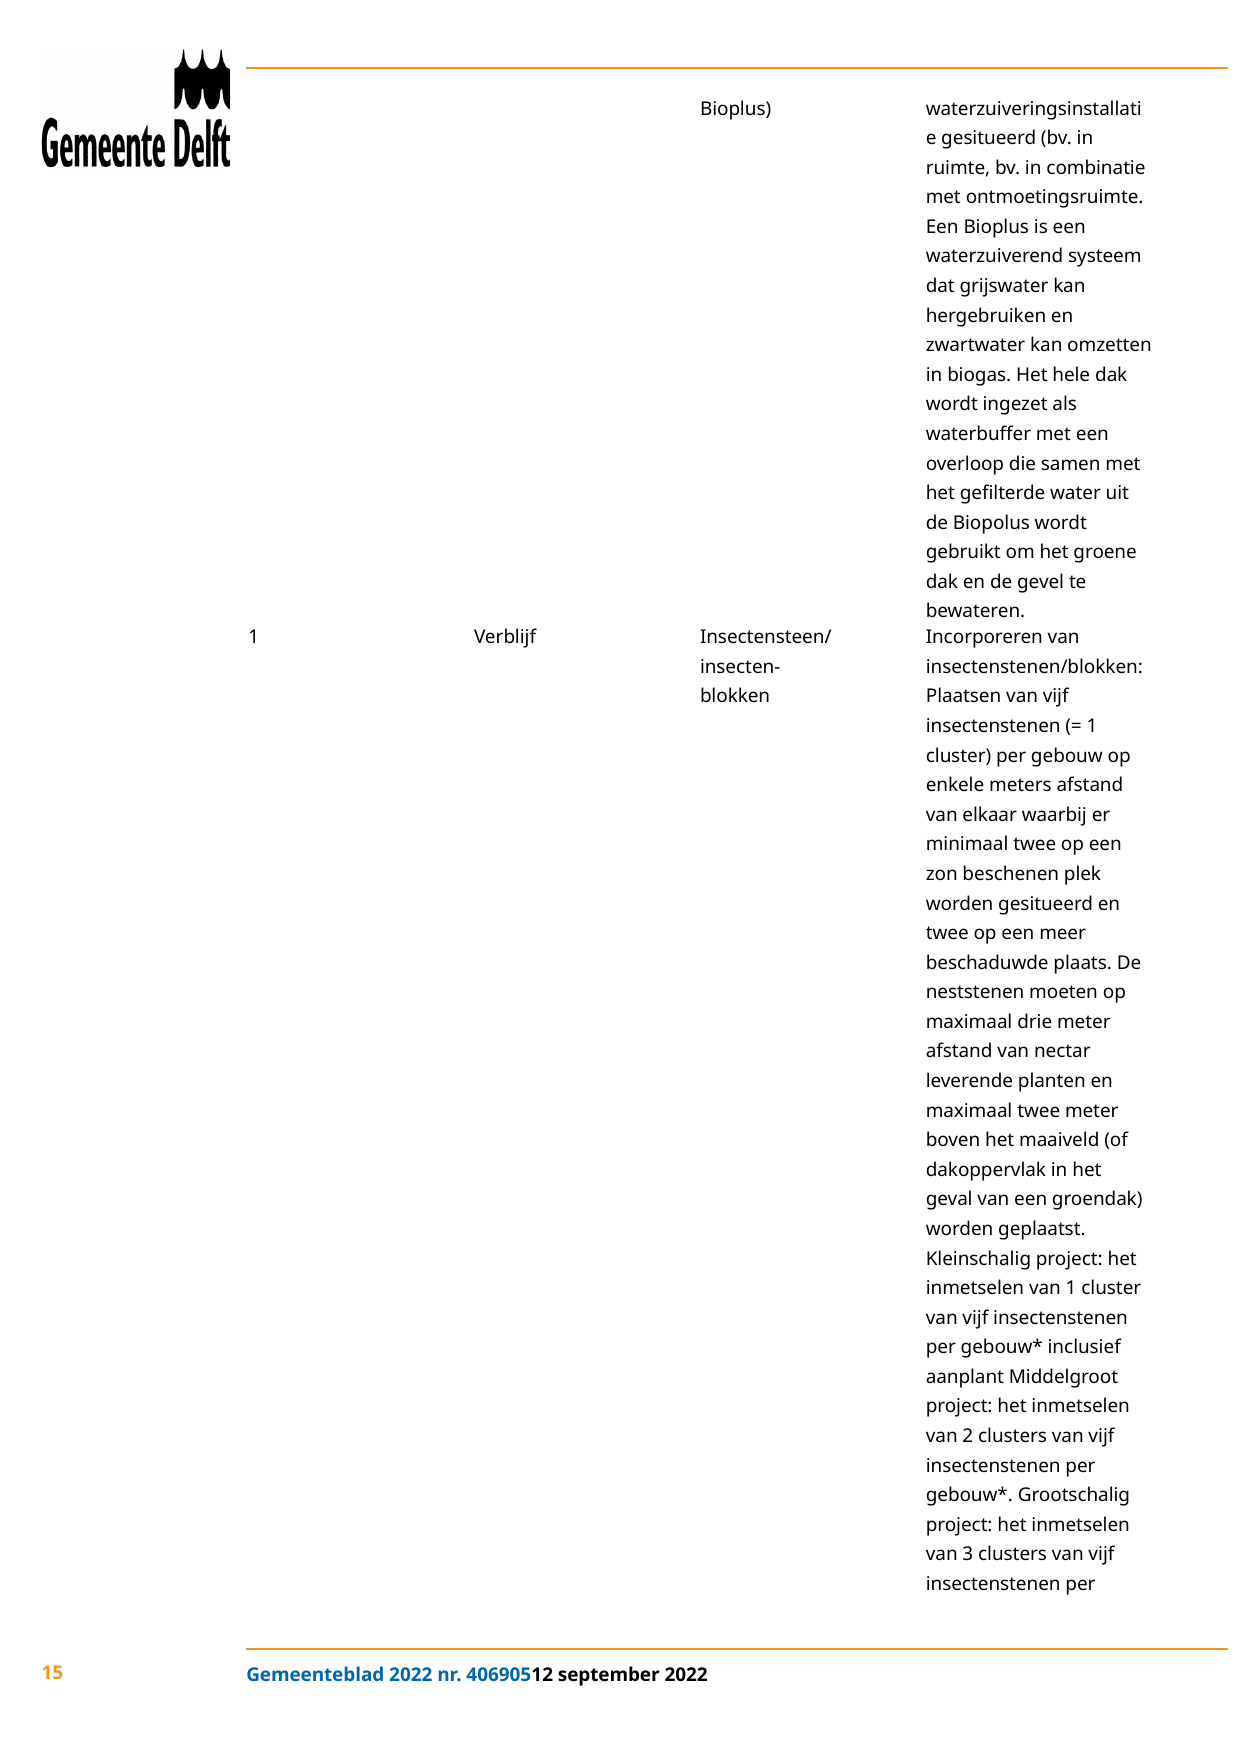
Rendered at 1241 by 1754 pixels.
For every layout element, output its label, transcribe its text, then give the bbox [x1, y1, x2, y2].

table_cell Bioplus) [700, 95, 926, 623]
table_cell Verblijf [474, 624, 700, 1596]
table_cell Incorporeren van insectenstenen/blokken: Plaatsen van vijf insectenstenen (= 1 cluster) per gebouw op enkele meters afstand van elkaar waarbij er minimaal twee op een zon beschenen plek worden gesitueerd en twee op een meer beschaduwde plaats. De neststenen moeten op maximaal drie meter afstand van nectar leverende planten en maximaal twee meter boven het maaiveld (of dakoppervlak in het geval van een groendak) worden geplaatst. Kleinschalig project: het inmetselen van 1 cluster van vijf insectenstenen per gebouw* inclusief aanplant Middelgroot project: het inmetselen van 2 clusters van vijf insectenstenen per gebouw*. Grootschalig project: het inmetselen van 3 clusters van vijf insectenstenen per [926, 624, 1152, 1596]
picture [41, 47, 231, 172]
table_cell [474, 95, 700, 623]
table_cell waterzuiveringsinstallatie gesitueerd (bv. in ruimte, bv. in combinatie met ontmoetingsruimte. Een Bioplus is een waterzuiverend systeem dat grijswater kan hergebruiken en zwartwater kan omzetten in biogas. Het hele dak wordt ingezet als waterbuffer met een overloop die samen met het gefilterde water uit de Biopolus wordt gebruikt om het groene dak en de gevel te bewateren. [926, 95, 1152, 623]
table_cell 1 [248, 624, 474, 1596]
table_cell [248, 95, 474, 623]
table_cell Insectensteen/ insecten- blokken [700, 624, 926, 1596]
